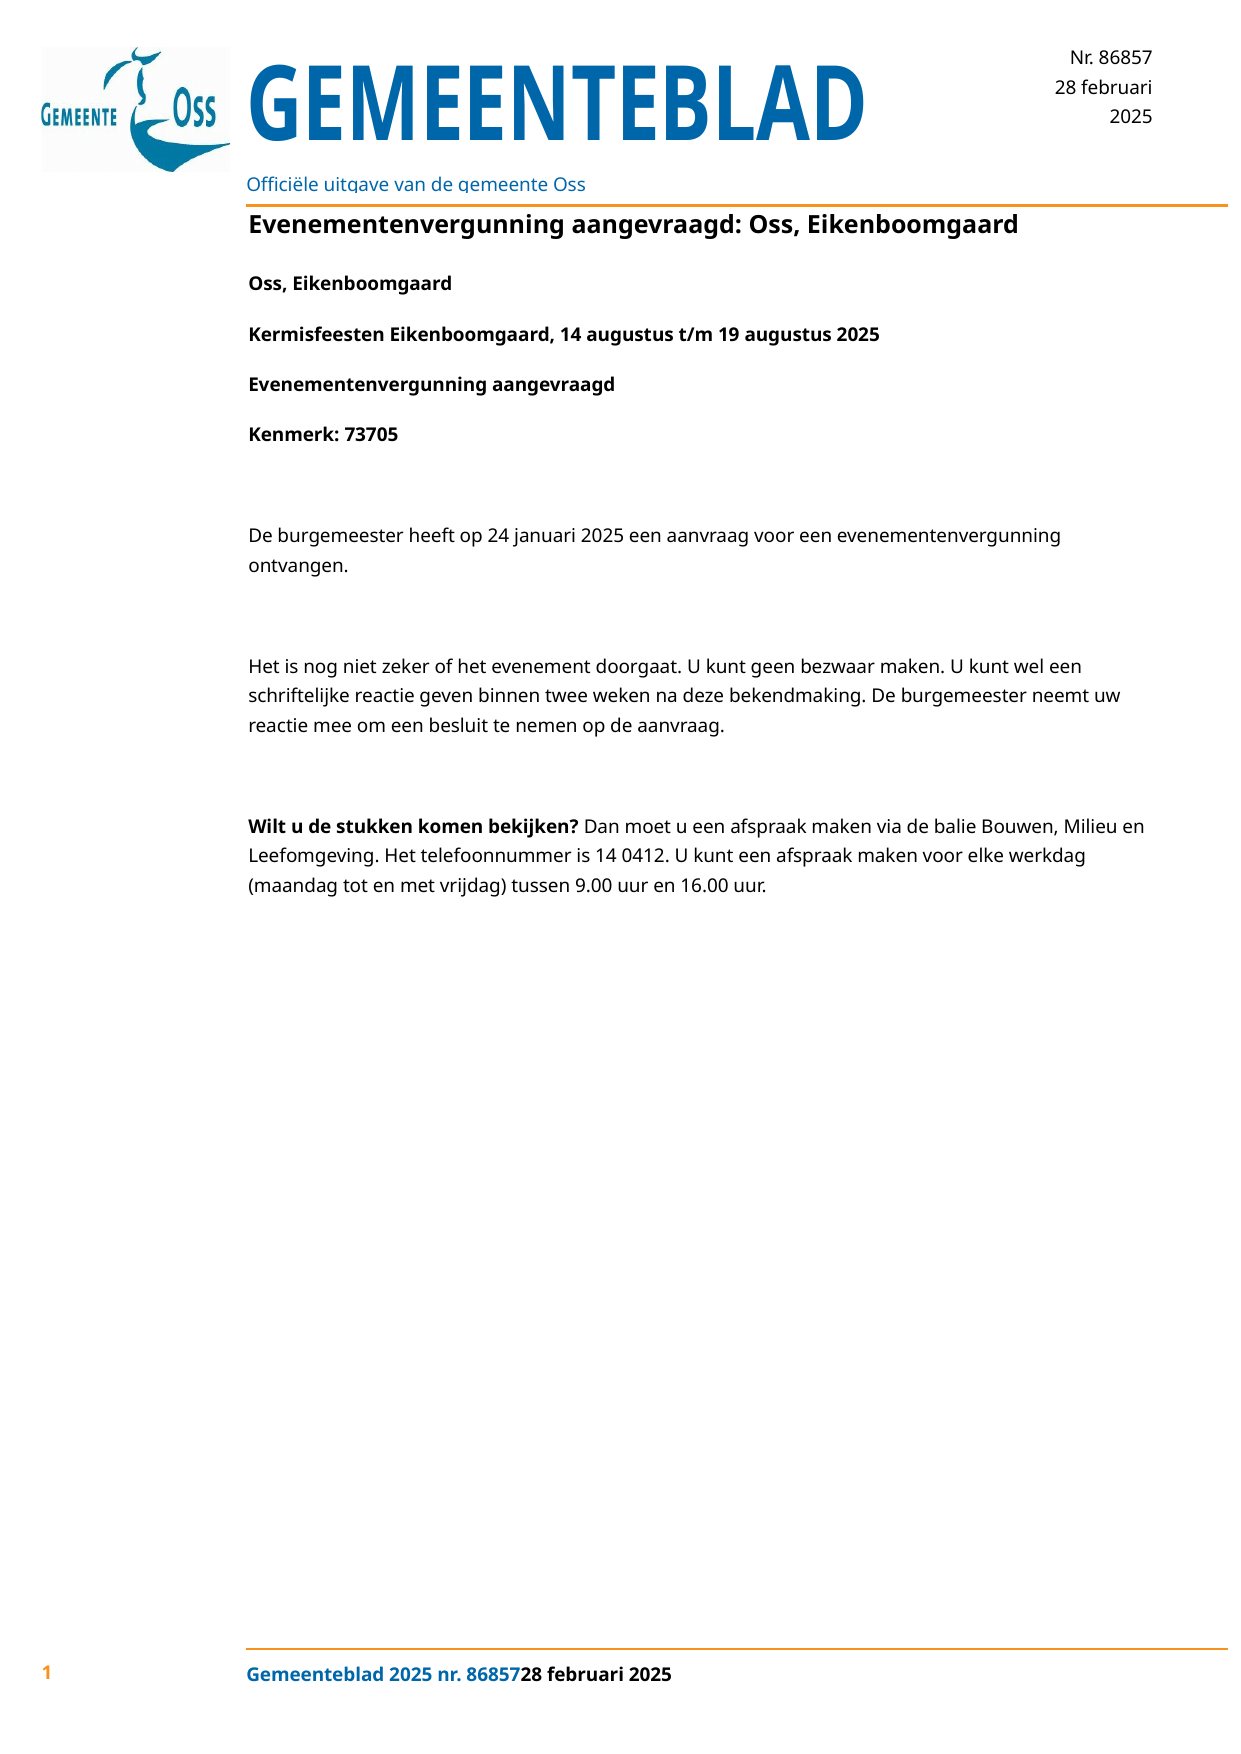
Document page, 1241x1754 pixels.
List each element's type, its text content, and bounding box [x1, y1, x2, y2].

text Wilt u de stukken komen bekijken? Dan moet u een afspraak maken via de balie Bouwen, Milieu en Leefomgeving. Het telefoonnummer is 14 0412. U kunt een afspraak maken voor elke werkdag (maandag tot en met vrijdag) tussen 9.00 uur en 16.00 uur. [248, 813, 1152, 898]
text De burgemeester heeft op 24 januari 2025 een aanvraag voor een evenementenvergunning ontvangen. [248, 522, 1152, 578]
text Oss, Eikenboomgaard [248, 270, 1152, 296]
text Kenmerk: 73705 [248, 422, 1152, 447]
text Het is nog niet zeker of het evenement doorgaat. U kunt geen bezwaar maken. U kunt wel een schriftelijke reactie geven binnen twee weken na deze bekendmaking. De burgemeester neemt uw reactie mee om een besluit te nemen op de aanvraag. [248, 653, 1152, 738]
text Kermisfeesten Eikenboomgaard, 14 augustus t/m 19 augustus 2025 [248, 321, 1152, 346]
picture [41, 47, 231, 172]
text Evenementenvergunning aangevraagd: Oss, Eikenboomgaard [248, 207, 1152, 241]
text Evenementenvergunning aangevraagd [248, 371, 1152, 397]
